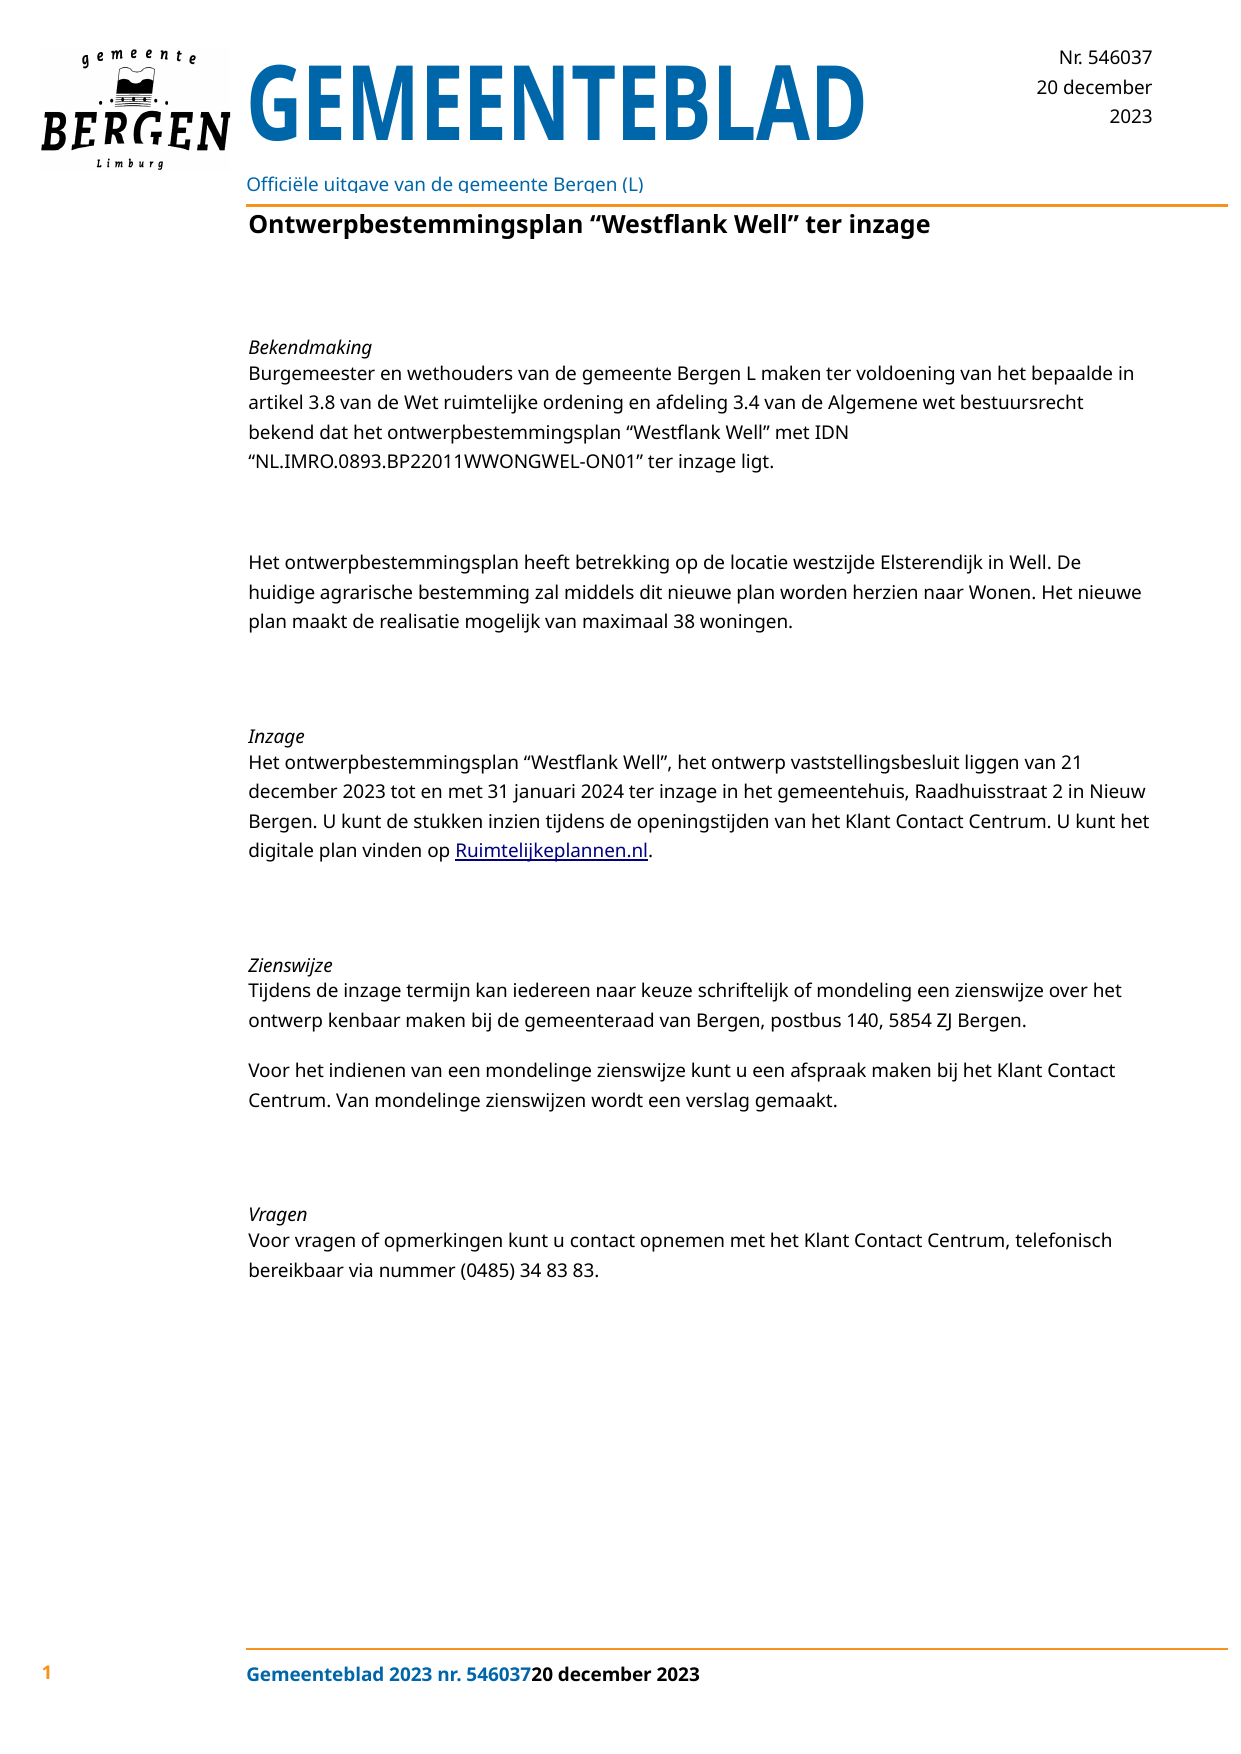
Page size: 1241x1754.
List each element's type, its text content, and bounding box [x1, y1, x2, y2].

picture [41, 47, 231, 172]
text Tijdens de inzage termijn kan iedereen naar keuze schriftelijk of mondeling een zienswijze over het ontwerp kenbaar maken bij de gemeenteraad van Bergen, postbus 140, 5854 ZJ Bergen. [248, 978, 1152, 1033]
text Het ontwerpbestemmingsplan “Westflank Well”, het ontwerp vaststellingsbesluit liggen van 21 december 2023 tot en met 31 januari 2024 ter inzage in het gemeentehuis, Raadhuisstraat 2 in Nieuw Bergen. U kunt de stukken inzien tijdens de openingstijden van het Klant Contact Centrum. U kunt het digitale plan vinden op Ruimtelijkeplannen.nl. [248, 749, 1152, 863]
text Vragen [248, 1202, 1152, 1227]
text Ontwerpbestemmingsplan “Westflank Well” ter inzage [248, 207, 1152, 241]
text Voor vragen of opmerkingen kunt u contact opnemen met het Klant Contact Centrum, telefonisch bereikbaar via nummer (0485) 34 83 83. [248, 1227, 1152, 1283]
text Zienswijze [248, 952, 1152, 978]
text Het ontwerpbestemmingsplan heeft betrekking op de locatie westzijde Elsterendijk in Well. De huidige agrarische bestemming zal middels dit nieuwe plan worden herzien naar Wonen. Het nieuwe plan maakt de realisatie mogelijk van maximaal 38 woningen. [248, 549, 1152, 634]
text Burgemeester en wethouders van de gemeente Bergen L maken ter voldoening van het bepaalde in artikel 3.8 van de Wet ruimtelijke ordening en afdeling 3.4 van de Algemene wet bestuursrecht bekend dat het ontwerpbestemmingsplan “Westflank Well” met IDN “NL.IMRO.0893.BP22011WWONGWEL-ON01” ter inzage ligt. [248, 360, 1152, 474]
text Inzage [248, 723, 1152, 749]
text Voor het indienen van een mondelinge zienswijze kunt u een afspraak maken bij het Klant Contact Centrum. Van mondelinge zienswijzen wordt een verslag gemaakt. [248, 1058, 1152, 1113]
text Bekendmaking [248, 334, 1152, 360]
